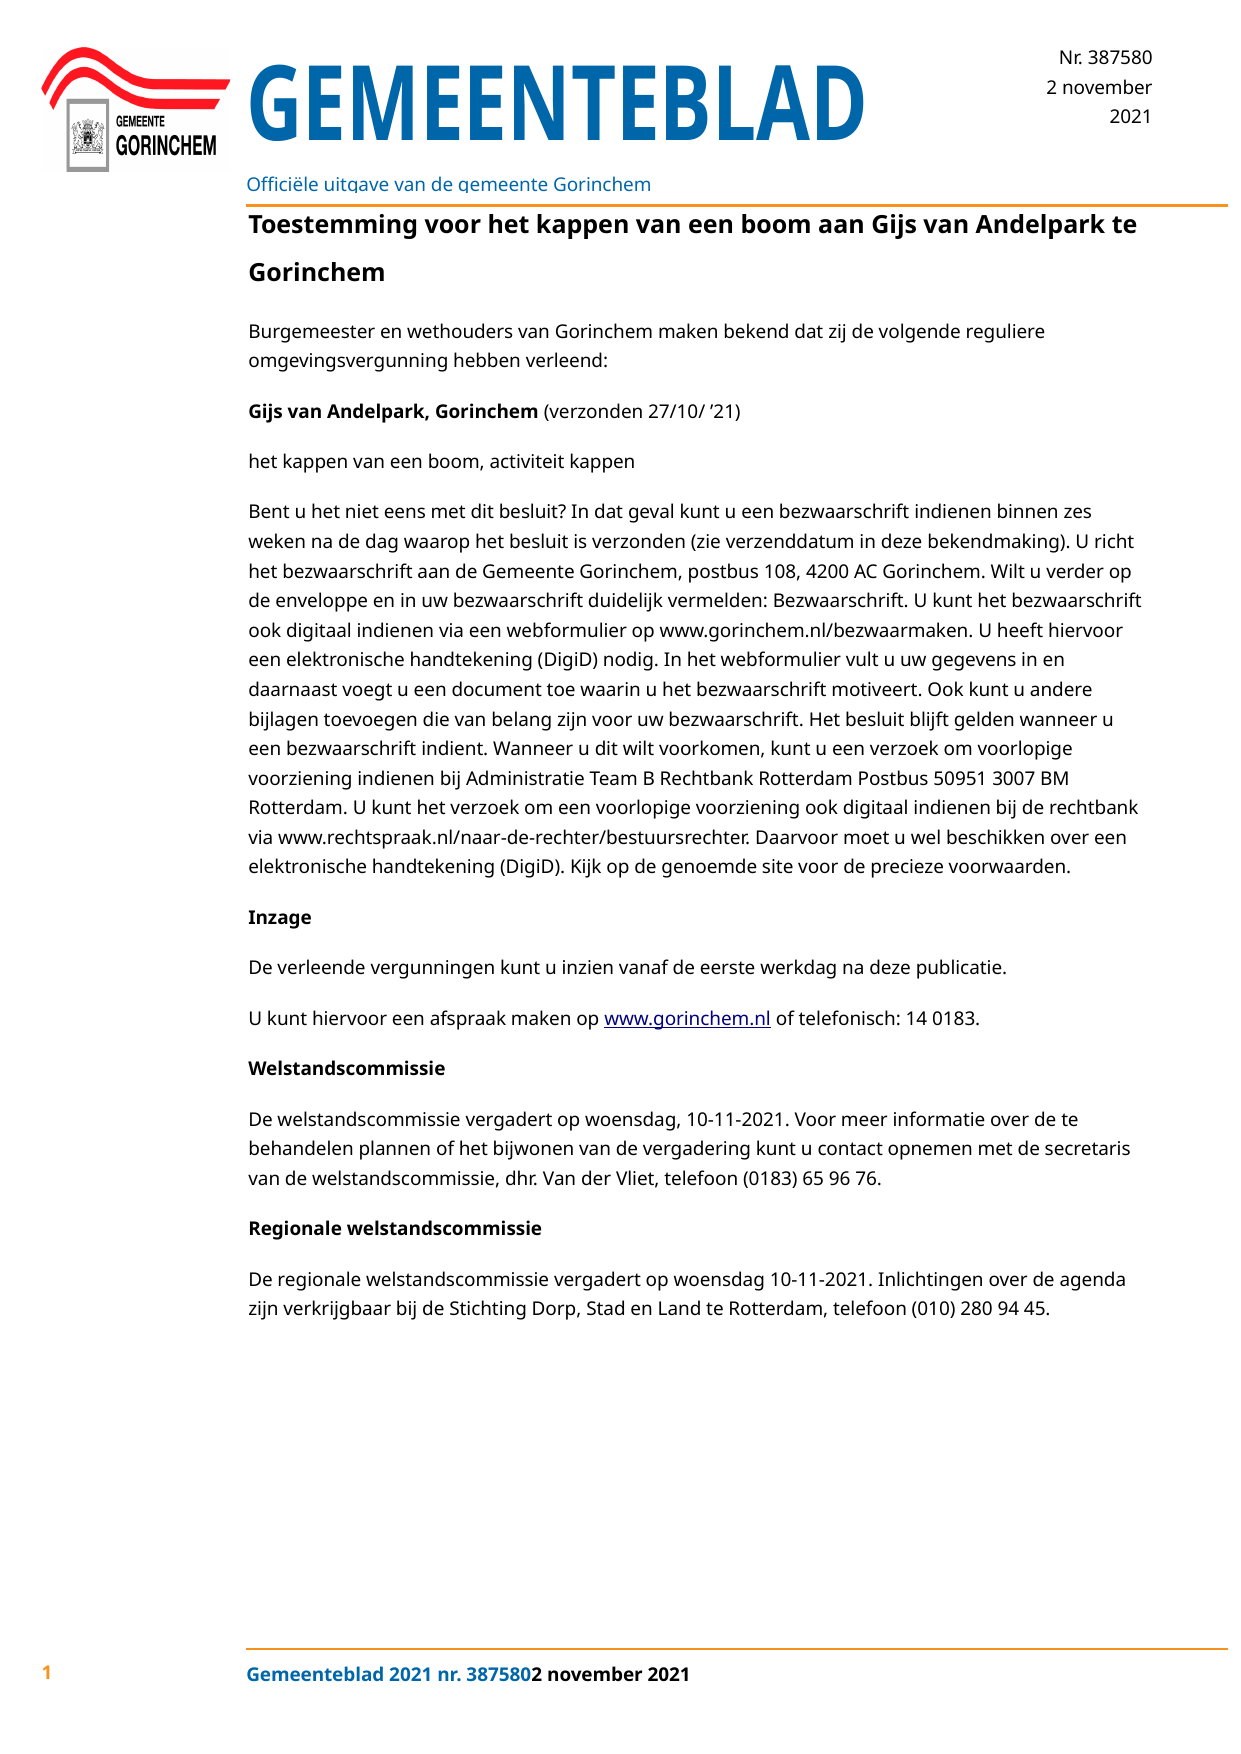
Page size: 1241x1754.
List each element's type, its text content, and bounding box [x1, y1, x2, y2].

text Toestemming voor het kappen van een boom aan Gijs van Andelpark te Gorinchem [248, 207, 1152, 288]
picture [41, 47, 231, 172]
text U kunt hiervoor een afspraak maken op www.gorinchem.nl of telefonisch: 14 0183. [248, 1005, 1152, 1031]
text Inzage [248, 904, 1152, 930]
text De welstandscommissie vergadert op woensdag, 10-11-2021. Voor meer informatie over de te behandelen plannen of het bijwonen van de vergadering kunt u contact opnemen met de secretaris van de welstandscommissie, dhr. Van der Vliet, telefoon (0183) 65 96 76. [248, 1106, 1152, 1191]
text De regionale welstandscommissie vergadert op woensdag 10-11-2021. Inlichtingen over de agenda zijn verkrijgbaar bij de Stichting Dorp, Stad en Land te Rotterdam, telefoon (010) 280 94 45. [248, 1266, 1152, 1321]
text Gijs van Andelpark, Gorinchem (verzonden 27/10/ ’21) [248, 398, 1152, 424]
text Bent u het niet eens met dit besluit? In dat geval kunt u een bezwaarschrift indienen binnen zes weken na de dag waarop het besluit is verzonden (zie verzenddatum in deze bekendmaking). U richt het bezwaarschrift aan de Gemeente Gorinchem, postbus 108, 4200 AC Gorinchem. Wilt u verder op de enveloppe en in uw bezwaarschrift duidelijk vermelden: Bezwaarschrift. U kunt het bezwaarschrift ook digitaal indienen via een webformulier op www.gorinchem.nl/bezwaarmaken. U heeft hiervoor een elektronische handtekening (DigiD) nodig. In het webformulier vult u uw gegevens in en daarnaast voegt u een document toe waarin u het bezwaarschrift motiveert. Ook kunt u andere bijlagen toevoegen die van belang zijn voor uw bezwaarschrift. Het besluit blijft gelden wanneer u een bezwaarschrift indient. Wanneer u dit wilt voorkomen, kunt u een verzoek om voorlopige voorziening indienen bij Administratie Team B Rechtbank Rotterdam Postbus 50951 3007 BM Rotterdam. U kunt het verzoek om een voorlopige voorziening ook digitaal indienen bij de rechtbank via www.rechtspraak.nl/naar-de-rechter/bestuursrechter. Daarvoor moet u wel beschikken over een elektronische handtekening (DigiD). Kijk op de genoemde site voor de precieze voorwaarden. [248, 499, 1152, 879]
text De verleende vergunningen kunt u inzien vanaf de eerste werkdag na deze publicatie. [248, 954, 1152, 980]
text Welstandscommissie [248, 1055, 1152, 1081]
text Regionale welstandscommissie [248, 1215, 1152, 1241]
text Burgemeester en wethouders van Gorinchem maken bekend dat zij de volgende reguliere omgevingsvergunning hebben verleend: [248, 318, 1152, 373]
text het kappen van een boom, activiteit kappen [248, 448, 1152, 474]
